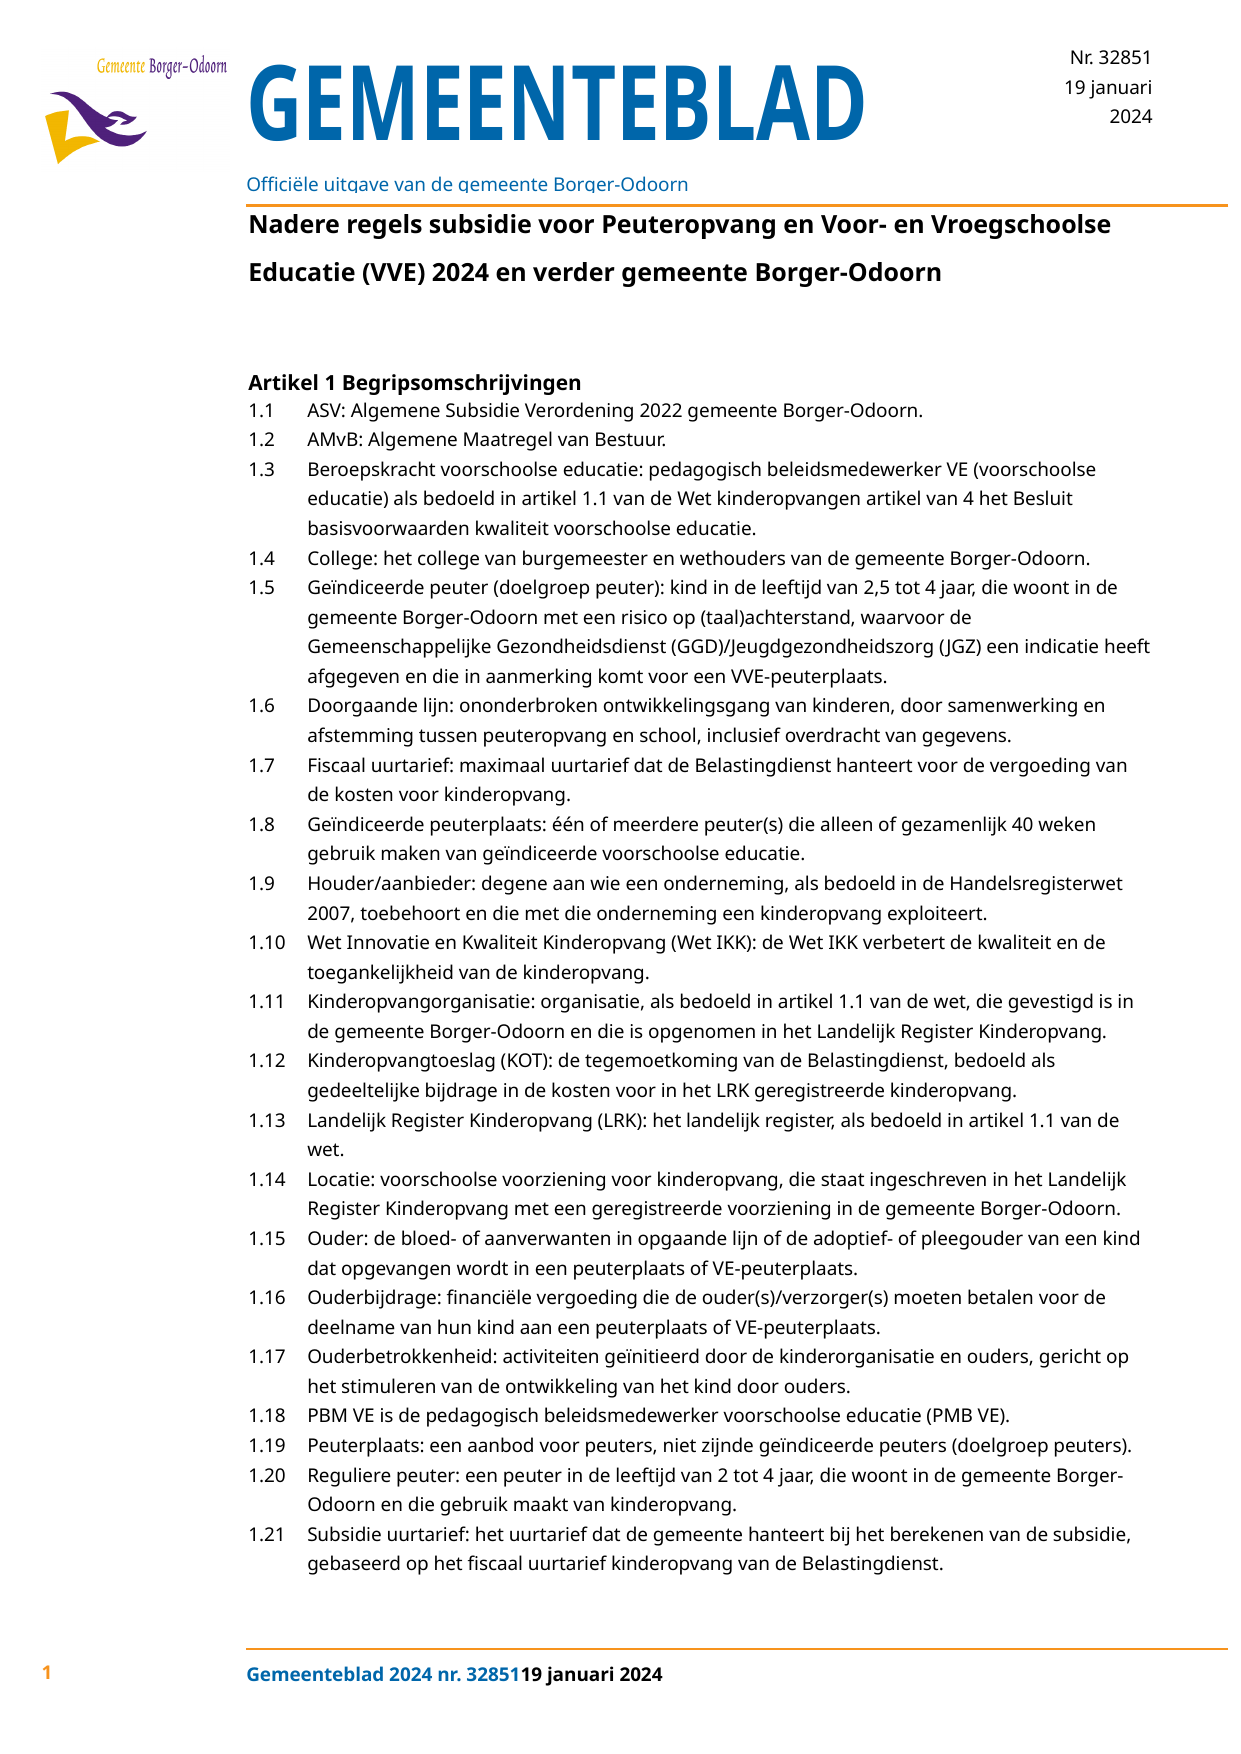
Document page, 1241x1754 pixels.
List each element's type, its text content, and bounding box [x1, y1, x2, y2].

list ASV: Algemene Subsidie Verordening 2022 gemeente Borger-Odoorn. [248, 397, 1152, 422]
list Kinderopvangorganisatie: organisatie, als bedoeld in artikel 1.1 van de wet, die gevestigd is in de gemeente Borger-Odoorn en die is opgenomen in het Landelijk Register Kinderopvang. [248, 988, 1152, 1044]
list Ouder: de bloed- of aanverwanten in opgaande lijn of de adoptief- of pleegouder van een kind dat opgevangen wordt in een peuterplaats of VE-peuterplaats. [248, 1225, 1152, 1280]
list Beroepskracht voorschoolse educatie: pedagogisch beleidsmedewerker VE (voorschoolse educatie) als bedoeld in artikel 1.1 van de Wet kinderopvangen artikel van 4 het Besluit basisvoorwaarden kwaliteit voorschoolse educatie. [248, 456, 1152, 541]
list Reguliere peuter: een peuter in de leeftijd van 2 tot 4 jaar, die woont in de gemeente Borger-Odoorn en die gebruik maakt van kinderopvang. [248, 1462, 1152, 1517]
list Subsidie uurtarief: het uurtarief dat de gemeente hanteert bij het berekenen van de subsidie, gebaseerd op het fiscaal uurtarief kinderopvang van de Belastingdienst. [248, 1521, 1152, 1576]
list Landelijk Register Kinderopvang (LRK): het landelijk register, als bedoeld in artikel 1.1 van de wet. [248, 1107, 1152, 1162]
list Fiscaal uurtarief: maximaal uurtarief dat de Belastingdienst hanteert voor de vergoeding van de kosten voor kinderopvang. [248, 752, 1152, 807]
list Kinderopvangtoeslag (KOT): de tegemoetkoming van de Belastingdienst, bedoeld als gedeeltelijke bijdrage in de kosten voor in het LRK geregistreerde kinderopvang. [248, 1048, 1152, 1103]
list AMvB: Algemene Maatregel van Bestuur. [248, 426, 1152, 452]
list PBM VE is de pedagogisch beleidsmedewerker voorschoolse educatie (PMB VE). [248, 1403, 1152, 1428]
list Houder/aanbieder: degene aan wie een onderneming, als bedoeld in de Handelsregisterwet 2007, toebehoort en die met die onderneming een kinderopvang exploiteert. [248, 870, 1152, 925]
list Locatie: voorschoolse voorziening voor kinderopvang, die staat ingeschreven in het Landelijk Register Kinderopvang met een geregistreerde voorziening in de gemeente Borger-Odoorn. [248, 1166, 1152, 1221]
list Doorgaande lijn: ononderbroken ontwikkelingsgang van kinderen, door samenwerking en afstemming tussen peuteropvang en school, inclusief overdracht van gegevens. [248, 693, 1152, 748]
list Wet Innovatie en Kwaliteit Kinderopvang (Wet IKK): de Wet IKK verbetert de kwaliteit en de toegankelijkheid van de kinderopvang. [248, 929, 1152, 984]
list Geïndiceerde peuter (doelgroep peuter): kind in de leeftijd van 2,5 tot 4 jaar, die woont in de gemeente Borger-Odoorn met een risico op (taal)achterstand, waarvoor de Gemeenschappelijke Gezondheidsdienst (GGD)/Jeugdgezondheidszorg (JGZ) een indicatie heeft afgegeven en die in aanmerking komt voor een VVE-peuterplaats. [248, 574, 1152, 689]
text Nadere regels subsidie voor Peuteropvang en Voor- en Vroegschoolse Educatie (VVE) 2024 en verder gemeente Borger-Odoorn [248, 207, 1152, 288]
list Geïndiceerde peuterplaats: één of meerdere peuter(s) die alleen of gezamenlijk 40 weken gebruik maken van geïndiceerde voorschoolse educatie. [248, 811, 1152, 866]
picture [41, 47, 231, 172]
text Artikel 1 Begripsomschrijvingen [248, 368, 1152, 397]
list College: het college van burgemeester en wethouders van de gemeente Borger-Odoorn. [248, 545, 1152, 570]
list Ouderbijdrage: financiële vergoeding die de ouder(s)/verzorger(s) moeten betalen voor de deelname van hun kind aan een peuterplaats of VE-peuterplaats. [248, 1284, 1152, 1339]
list Peuterplaats: een aanbod voor peuters, niet zijnde geïndiceerde peuters (doelgroep peuters). [248, 1432, 1152, 1458]
list Ouderbetrokkenheid: activiteiten geïnitieerd door de kinderorganisatie en ouders, gericht op het stimuleren van de ontwikkeling van het kind door ouders. [248, 1343, 1152, 1399]
